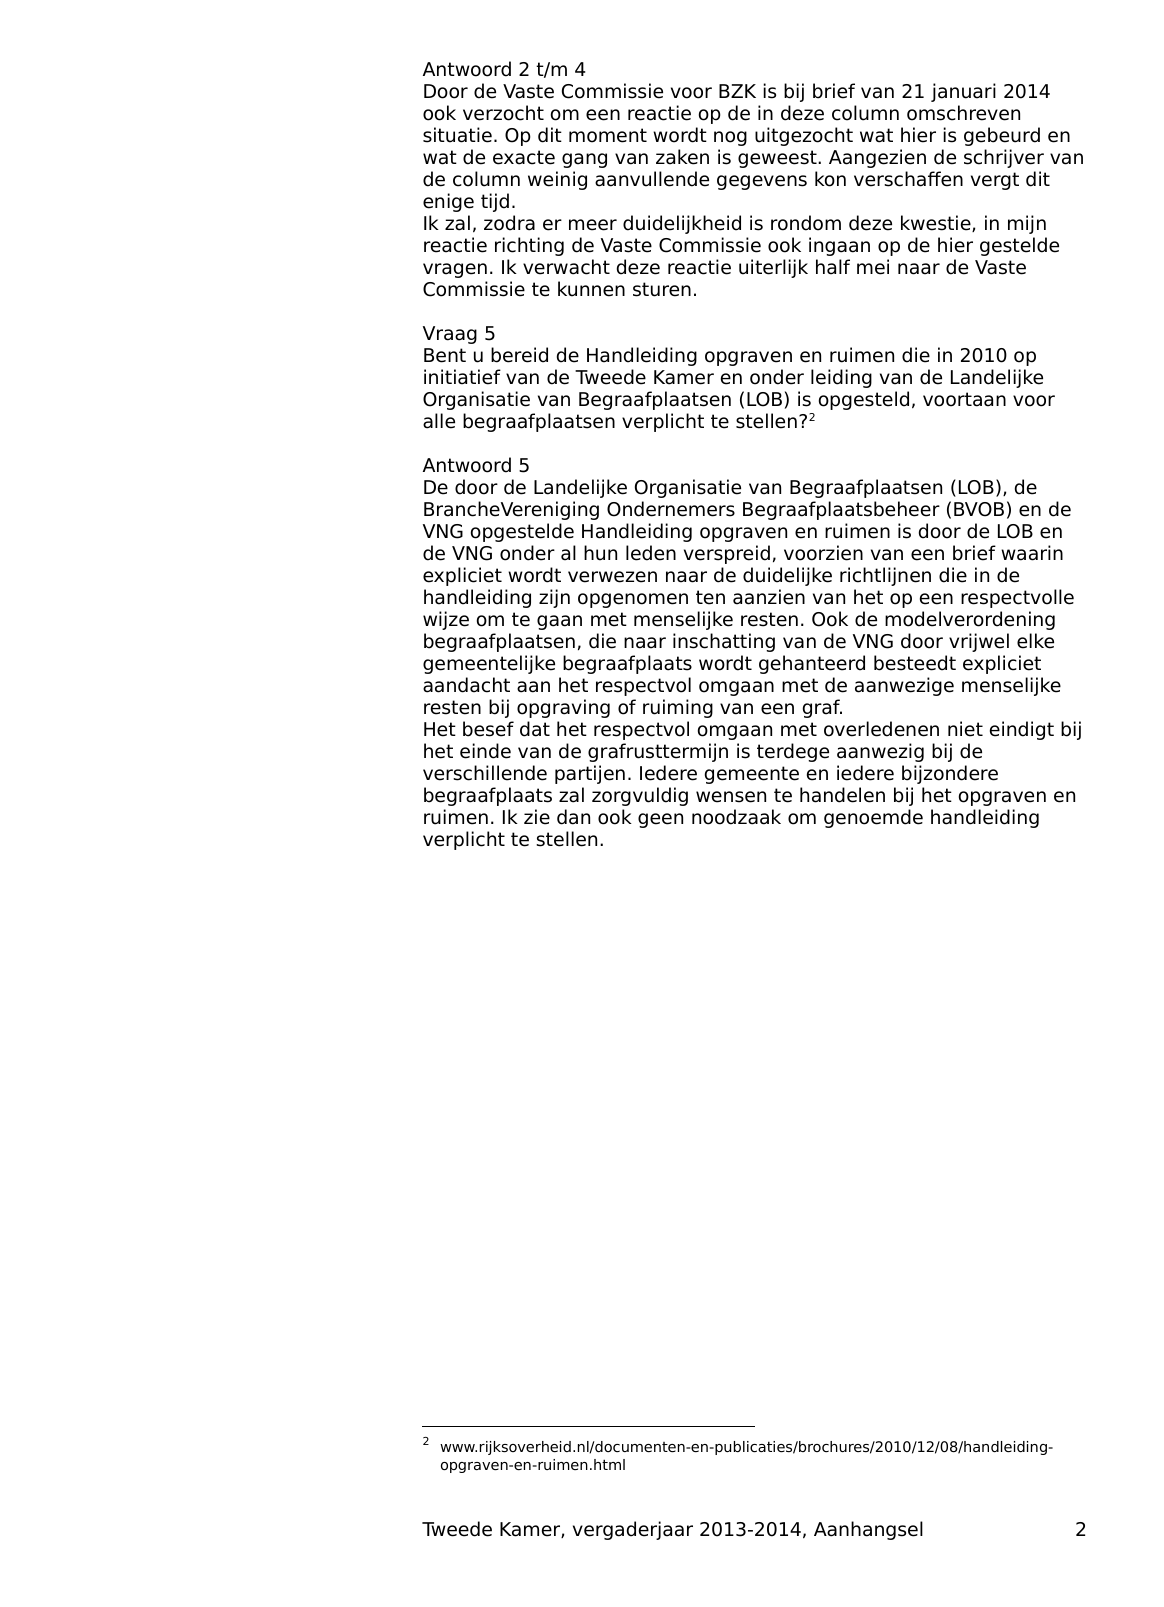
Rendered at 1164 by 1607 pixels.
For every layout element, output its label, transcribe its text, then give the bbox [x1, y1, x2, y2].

text Ik zal, zodra er meer duidelijkheid is rondom deze kwestie, in mijn reactie richting de Vaste Commissie ook ingaan op de hier gestelde vragen. Ik verwacht deze reactie uiterlijk half mei naar de Vaste Commissie te kunnen sturen. [422, 213, 1087, 301]
text Vraag 5 [422, 323, 1087, 345]
text www.rijksoverheid.nl/documenten-en-publicaties/brochures/2010/12/08/handleiding-opgraven-en-ruimen.html [422, 1435, 1087, 1474]
text Bent u bereid de Handleiding opgraven en ruimen die in 2010 op initiatief van de Tweede Kamer en onder leiding van de Landelijke Organisatie van Begraafplaatsen (LOB) is opgesteld, voortaan voor alle begraafplaatsen verplicht te stellen? [422, 345, 1087, 433]
text Antwoord 2 t/m 4 [422, 59, 1087, 81]
text Antwoord 5 [422, 455, 1087, 477]
text Door de Vaste Commissie voor BZK is bij brief van 21 januari 2014 ook verzocht om een reactie op de in deze column omschreven situatie. Op dit moment wordt nog uitgezocht wat hier is gebeurd en wat de exacte gang van zaken is geweest. Aangezien de schrijver van de column weinig aanvullende gegevens kon verschaffen vergt dit enige tijd. [422, 81, 1087, 213]
text Het besef dat het respectvol omgaan met overledenen niet eindigt bij het einde van de grafrusttermijn is terdege aanwezig bij de verschillende partijen. Iedere gemeente en iedere bijzondere begraafplaats zal zorgvuldig wensen te handelen bij het opgraven en ruimen. Ik zie dan ook geen noodzaak om genoemde handleiding verplicht te stellen. [422, 719, 1087, 851]
text De door de Landelijke Organisatie van Begraafplaatsen (LOB), de BrancheVereniging Ondernemers Begraafplaatsbeheer (BVOB) en de VNG opgestelde Handleiding opgraven en ruimen is door de LOB en de VNG onder al hun leden verspreid, voorzien van een brief waarin expliciet wordt verwezen naar de duidelijke richtlijnen die in de handleiding zijn opgenomen ten aanzien van het op een respectvolle wijze om te gaan met menselijke resten. Ook de modelverordening begraafplaatsen, die naar inschatting van de VNG door vrijwel elke gemeentelijke begraafplaats wordt gehanteerd besteedt expliciet aandacht aan het respectvol omgaan met de aanwezige menselijke resten bij opgraving of ruiming van een graf. [422, 477, 1087, 719]
